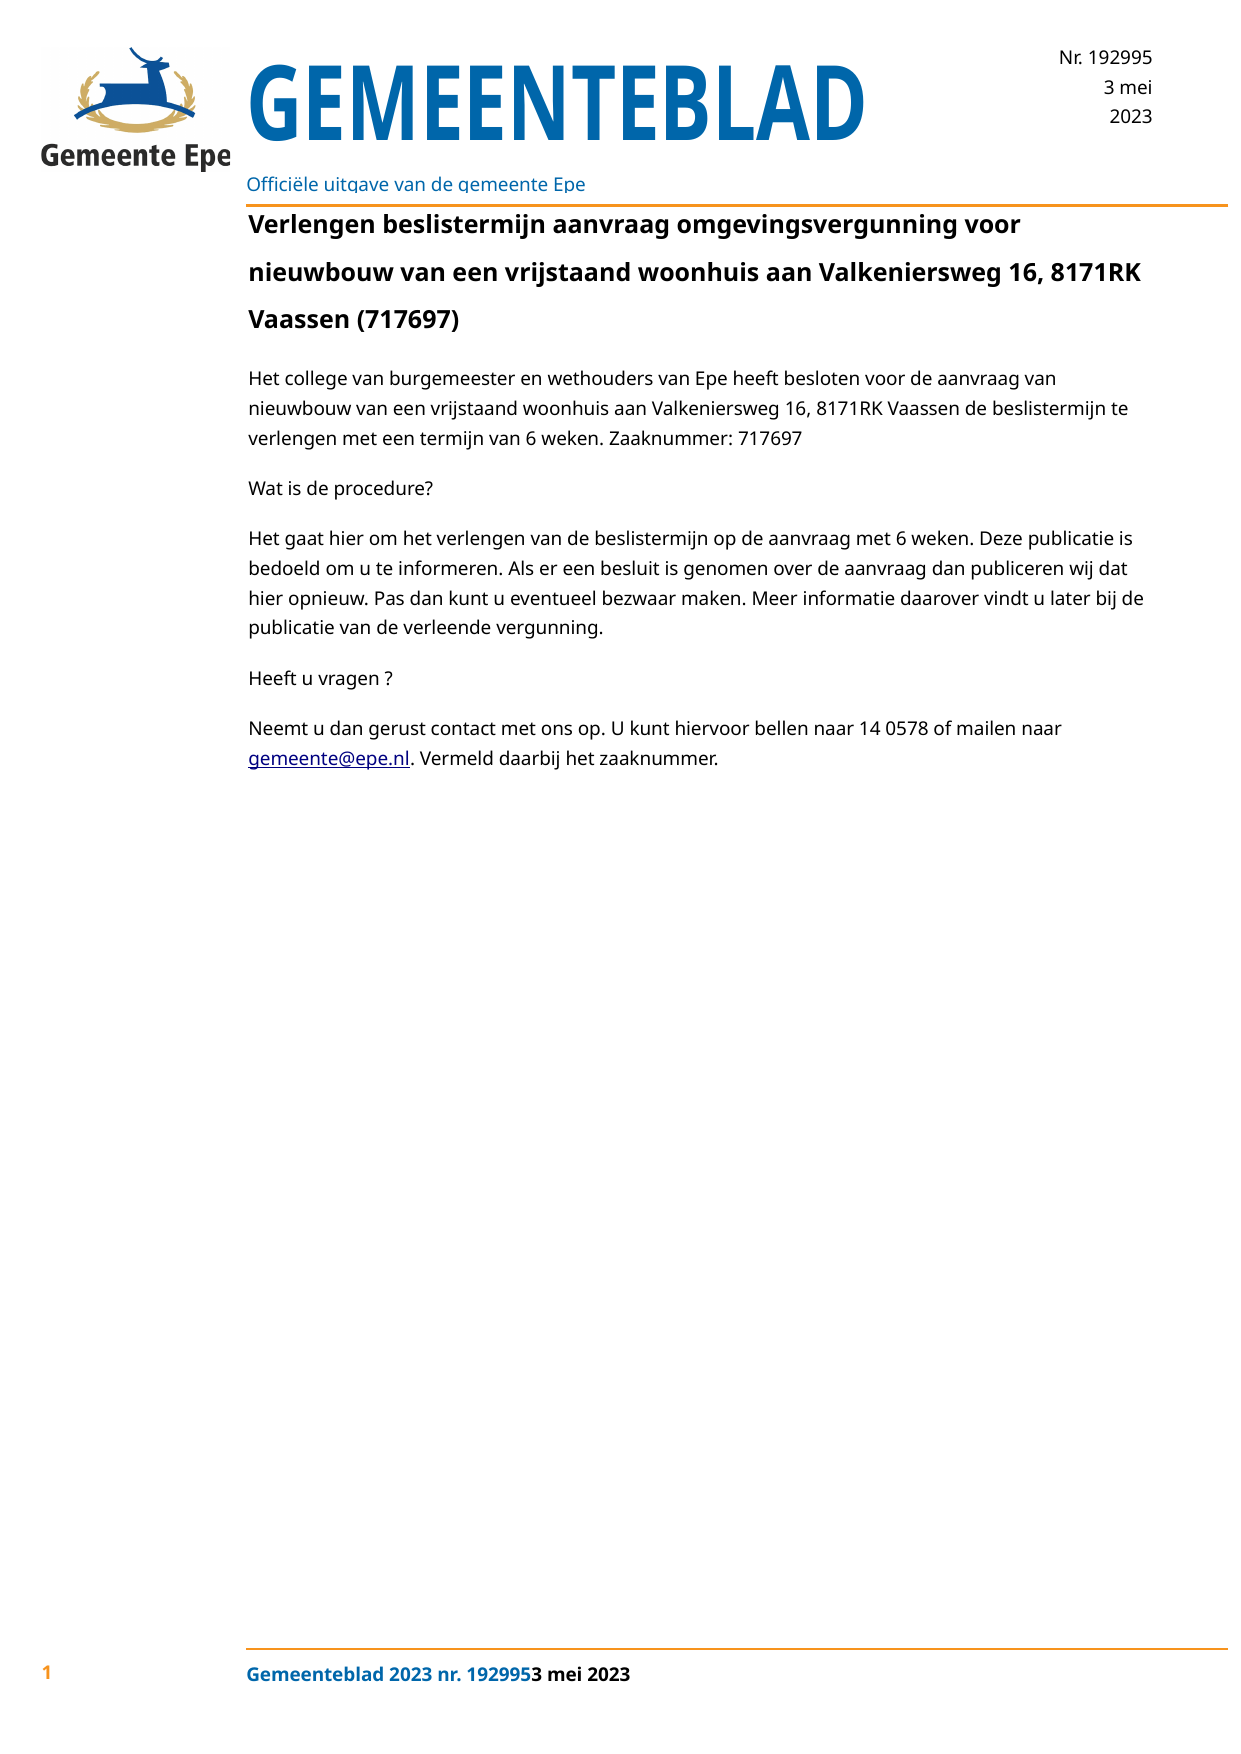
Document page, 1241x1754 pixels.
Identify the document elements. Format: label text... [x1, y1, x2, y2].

text Neemt u dan gerust contact met ons op. U kunt hiervoor bellen naar 14 0578 of mailen naar gemeente@epe.nl. Vermeld daarbij het zaaknummer. [248, 715, 1152, 770]
picture [41, 47, 231, 172]
text Heeft u vragen ? [248, 665, 1152, 690]
text Het college van burgemeester en wethouders van Epe heeft besloten voor de aanvraag van nieuwbouw van een vrijstaand woonhuis aan Valkeniersweg 16, 8171RK Vaassen de beslistermijn te verlengen met een termijn van 6 weken. Zaaknummer: 717697 [248, 366, 1152, 450]
text Het gaat hier om het verlengen van de beslistermijn op de aanvraag met 6 weken. Deze publicatie is bedoeld om u te informeren. Als er een besluit is genomen over de aanvraag dan publiceren wij dat hier opnieuw. Pas dan kunt u eventueel bezwaar maken. Meer informatie daarover vindt u later bij de publicatie van de verleende vergunning. [248, 526, 1152, 640]
text Wat is de procedure? [248, 475, 1152, 501]
text Verlengen beslistermijn aanvraag omgevingsvergunning voor nieuwbouw van een vrijstaand woonhuis aan Valkeniersweg 16, 8171RK Vaassen (717697) [248, 207, 1152, 336]
